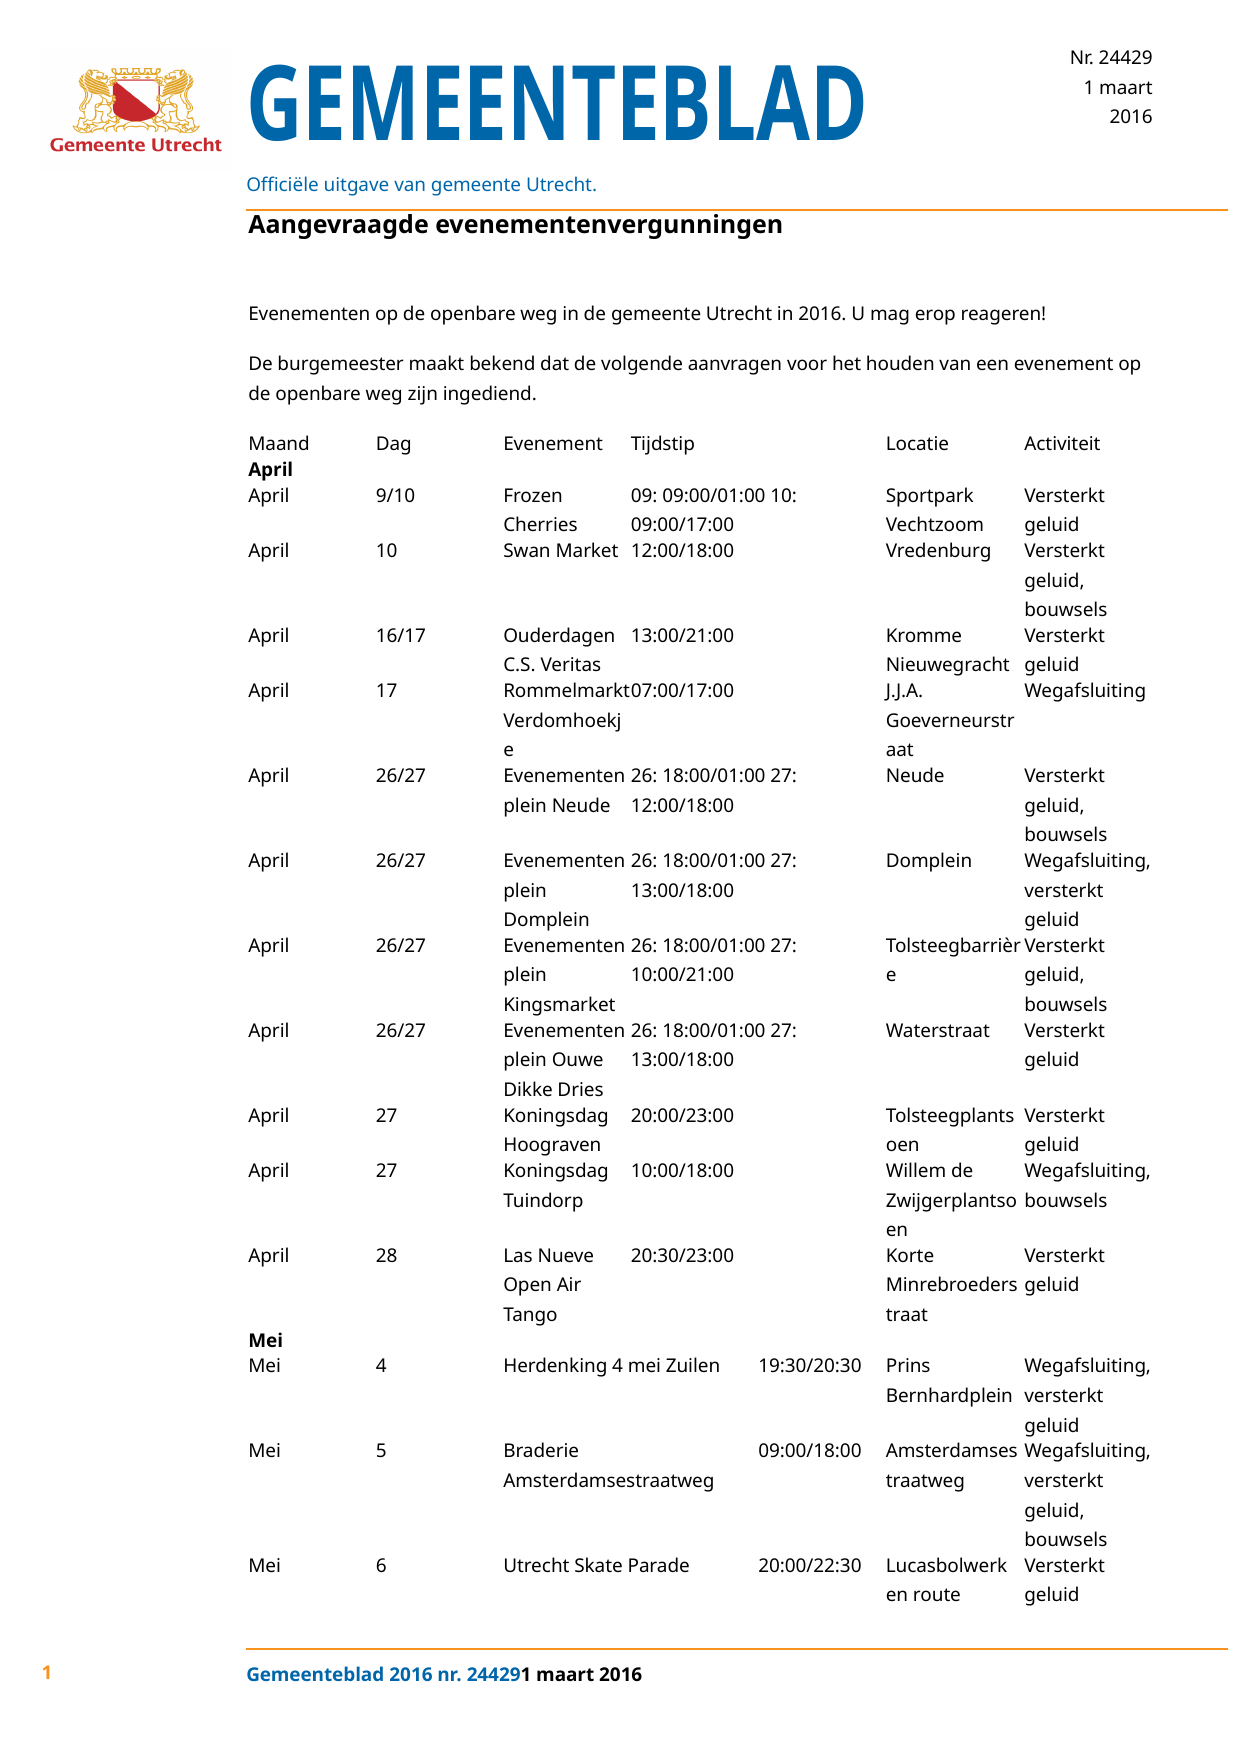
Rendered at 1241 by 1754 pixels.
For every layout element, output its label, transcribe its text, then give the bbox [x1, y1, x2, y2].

text Aangevraagde evenementenvergunningen [248, 211, 1152, 241]
table_cell J.J.A. Goeverneurstraat [886, 678, 1024, 762]
table_cell Koningsdag Hoograven [503, 1102, 631, 1157]
text De burgemeester maakt bekend dat de volgende aanvragen voor het houden van een evenement op de openbare weg zijn ingediend. [248, 350, 1152, 406]
table_header Evenement [503, 430, 631, 456]
table_cell 26: 18:00/01:00 27: 10:00/21:00 [631, 932, 886, 1017]
table_cell Wegafsluiting, versterkt geluid [1024, 847, 1152, 932]
table_cell 20:00/23:00 [631, 1102, 886, 1157]
table_cell April [248, 537, 376, 622]
table_cell April [248, 932, 376, 1017]
table_cell 13:00/21:00 [631, 622, 886, 677]
table_cell 26: 18:00/01:00 27: 12:00/18:00 [631, 762, 886, 847]
table_cell Herdenking 4 mei Zuilen [503, 1353, 758, 1438]
table_header Locatie [886, 430, 1024, 456]
table_cell Las Nueve Open Air Tango [503, 1242, 631, 1327]
table_cell 10:00/18:00 [631, 1157, 886, 1242]
table_cell Sportpark Vechtzoom [886, 482, 1024, 537]
table_cell Mei [248, 1353, 376, 1438]
table_cell 26/27 [376, 762, 503, 847]
table_cell 20:00/22:30 [758, 1552, 886, 1607]
table_cell Versterkt geluid [1024, 1102, 1152, 1157]
table_cell Mei [248, 1552, 376, 1607]
table_cell Versterkt geluid, bouwsels [1024, 762, 1152, 847]
table_cell 10 [376, 537, 503, 622]
table_cell Waterstraat [886, 1017, 1024, 1102]
table_cell 26: 18:00/01:00 27: 13:00/18:00 [631, 1017, 886, 1102]
table_cell Lucasbolwerk en route [886, 1552, 1024, 1607]
table_cell Prins Bernhardplein [886, 1353, 1024, 1438]
table_cell 26/27 [376, 932, 503, 1017]
table_cell 26: 18:00/01:00 27: 13:00/18:00 [631, 847, 886, 932]
table_cell Evenementenplein Ouwe Dikke Dries [503, 1017, 631, 1102]
table_cell 28 [376, 1242, 503, 1327]
table_cell Rommelmarkt Verdomhoekje [503, 678, 631, 762]
table_cell Versterkt geluid [1024, 482, 1152, 537]
table_cell Braderie Amsterdamsestraatweg [503, 1438, 758, 1552]
table_cell 19:30/20:30 [758, 1353, 886, 1438]
table_cell 26/27 [376, 1017, 503, 1102]
table_cell 16/17 [376, 622, 503, 677]
table_cell 17 [376, 678, 503, 762]
table_cell Neude [886, 762, 1024, 847]
table_cell April [248, 1017, 376, 1102]
table_cell Wegafsluiting, versterkt geluid [1024, 1353, 1152, 1438]
table_cell 09:00/18:00 [758, 1438, 886, 1552]
table_cell 20:30/23:00 [631, 1242, 886, 1327]
table_cell 09: 09:00/01:00 10: 09:00/17:00 [631, 482, 886, 537]
table_cell Tolsteegplantsoen [886, 1102, 1024, 1157]
table_header Activiteit [1024, 430, 1152, 456]
table_cell April [248, 456, 1152, 482]
table_cell April [248, 622, 376, 677]
table_cell Amsterdamsestraatweg [886, 1438, 1024, 1552]
table_cell Versterkt geluid [1024, 622, 1152, 677]
table_cell Frozen Cherries [503, 482, 631, 537]
table_cell 9/10 [376, 482, 503, 537]
table_cell 27 [376, 1102, 503, 1157]
table_cell Tolsteegbarrière [886, 932, 1024, 1017]
table_cell Domplein [886, 847, 1024, 932]
table_cell Swan Market [503, 537, 631, 622]
table_cell Willem de Zwijgerplantsoen [886, 1157, 1024, 1242]
table_cell 12:00/18:00 [631, 537, 886, 622]
table_cell Versterkt geluid, bouwsels [1024, 932, 1152, 1017]
table_cell 4 [376, 1353, 503, 1438]
table_cell April [248, 1242, 376, 1327]
table_cell Kromme Nieuwegracht [886, 622, 1024, 677]
table_header Dag [376, 430, 503, 456]
table_cell 27 [376, 1157, 503, 1242]
table_cell Wegafsluiting, versterkt geluid, bouwsels [1024, 1438, 1152, 1552]
table_header Tijdstip [631, 430, 886, 456]
table_cell April [248, 847, 376, 932]
table_cell Evenementenplein Neude [503, 762, 631, 847]
picture [41, 47, 231, 172]
table_cell 6 [376, 1552, 503, 1607]
table_cell Evenementenplein Domplein [503, 847, 631, 932]
table_cell April [248, 762, 376, 847]
table_cell 07:00/17:00 [631, 678, 886, 762]
table_cell Wegafsluiting [1024, 678, 1152, 762]
table_cell Vredenburg [886, 537, 1024, 622]
table_cell Koningsdag Tuindorp [503, 1157, 631, 1242]
table_header Maand [248, 430, 376, 456]
table_cell Mei [248, 1327, 1152, 1353]
table_cell Evenementenplein Kingsmarket [503, 932, 631, 1017]
table_cell Mei [248, 1438, 376, 1552]
table_cell April [248, 1102, 376, 1157]
table_cell April [248, 1157, 376, 1242]
table_cell Korte Minrebroederstraat [886, 1242, 1024, 1327]
table_cell Versterkt geluid [1024, 1017, 1152, 1102]
table_cell April [248, 678, 376, 762]
table_cell Versterkt geluid [1024, 1242, 1152, 1327]
table_cell Wegafsluiting, bouwsels [1024, 1157, 1152, 1242]
text Evenementen op de openbare weg in de gemeente Utrecht in 2016. U mag erop reageren! [248, 300, 1152, 326]
table_cell April [248, 482, 376, 537]
table_cell Ouderdagen C.S. Veritas [503, 622, 631, 677]
table_cell Utrecht Skate Parade [503, 1552, 758, 1607]
table_cell 26/27 [376, 847, 503, 932]
table_cell Versterkt geluid [1024, 1552, 1152, 1607]
table_cell Versterkt geluid, bouwsels [1024, 537, 1152, 622]
table_cell 5 [376, 1438, 503, 1552]
